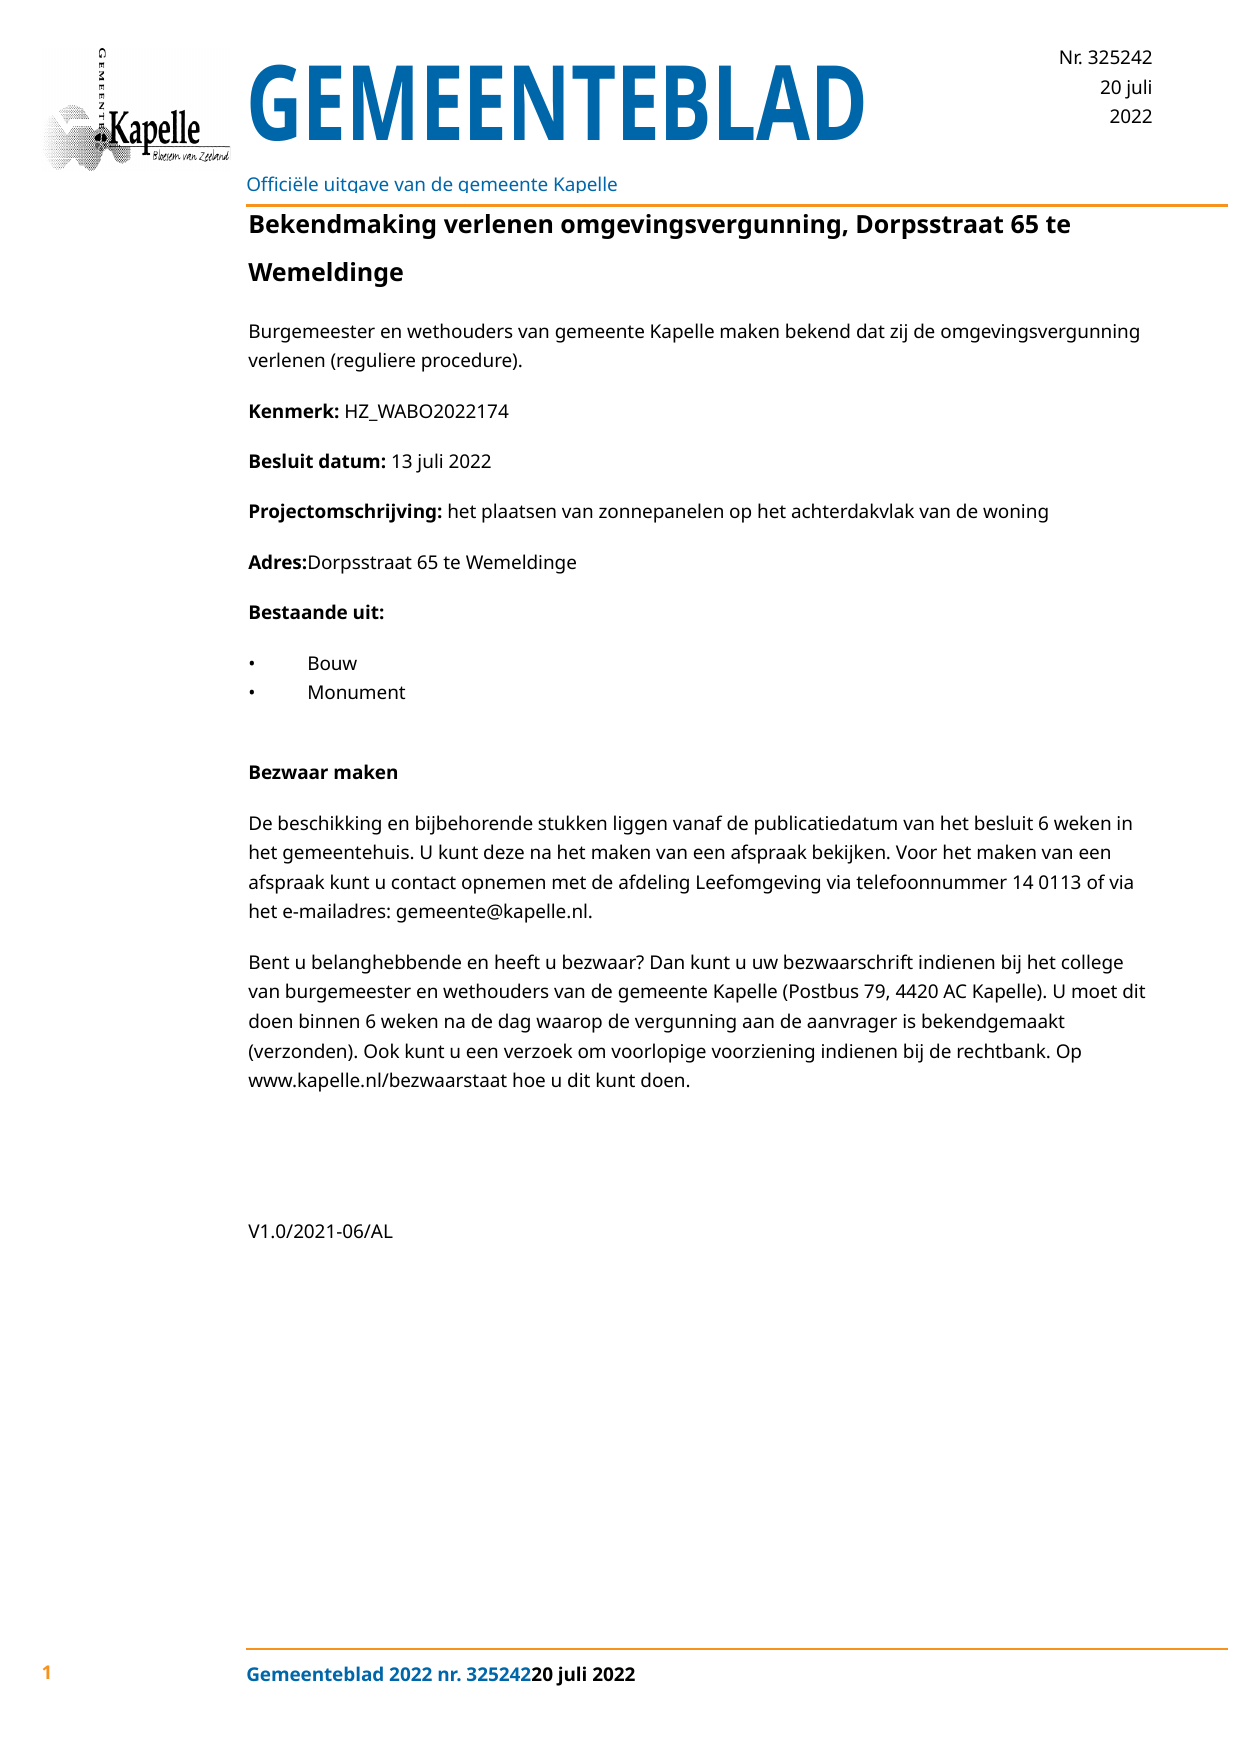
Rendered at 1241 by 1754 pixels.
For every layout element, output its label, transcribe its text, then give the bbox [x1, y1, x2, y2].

text Bezwaar maken [248, 759, 1152, 785]
text Bestaande uit: [248, 599, 1152, 625]
text Burgemeester en wethouders van gemeente Kapelle maken bekend dat zij de omgevingsvergunning verlenen (reguliere procedure). [248, 318, 1152, 373]
picture [41, 47, 231, 172]
text V1.0/2021-06/AL [248, 1219, 1152, 1244]
text Bent u belanghebbende en heeft u bezwaar? Dan kunt u uw bezwaarschrift indienen bij het college van burgemeester en wethouders van de gemeente Kapelle (Postbus 79, 4420 AC Kapelle). U moet dit doen binnen 6 weken na de dag waarop de vergunning aan de aanvrager is bekendgemaakt (verzonden). Ook kunt u een verzoek om voorlopige voorziening indienen bij de rechtbank. Op www.kapelle.nl/bezwaarstaat hoe u dit kunt doen. [248, 949, 1152, 1093]
text Besluit datum: 13 juli 2022 [248, 448, 1152, 474]
list Monument [248, 679, 1152, 705]
text Projectomschrijving: het plaatsen van zonnepanelen op het achterdakvlak van de woning [248, 499, 1152, 524]
text De beschikking en bijbehorende stukken liggen vanaf de publicatiedatum van het besluit 6 weken in het gemeentehuis. U kunt deze na het maken van een afspraak bekijken. Voor het maken van een afspraak kunt u contact opnemen met de afdeling Leefomgeving via telefoonnummer 14 0113 of via het e-mailadres: gemeente@kapelle.nl. [248, 810, 1152, 924]
text Bekendmaking verlenen omgevingsvergunning, Dorpsstraat 65 te Wemeldinge [248, 207, 1152, 288]
text Kenmerk: HZ_WABO2022174 [248, 398, 1152, 424]
list Bouw [248, 650, 1152, 676]
text Adres:Dorpsstraat 65 te Wemeldinge [248, 549, 1152, 575]
